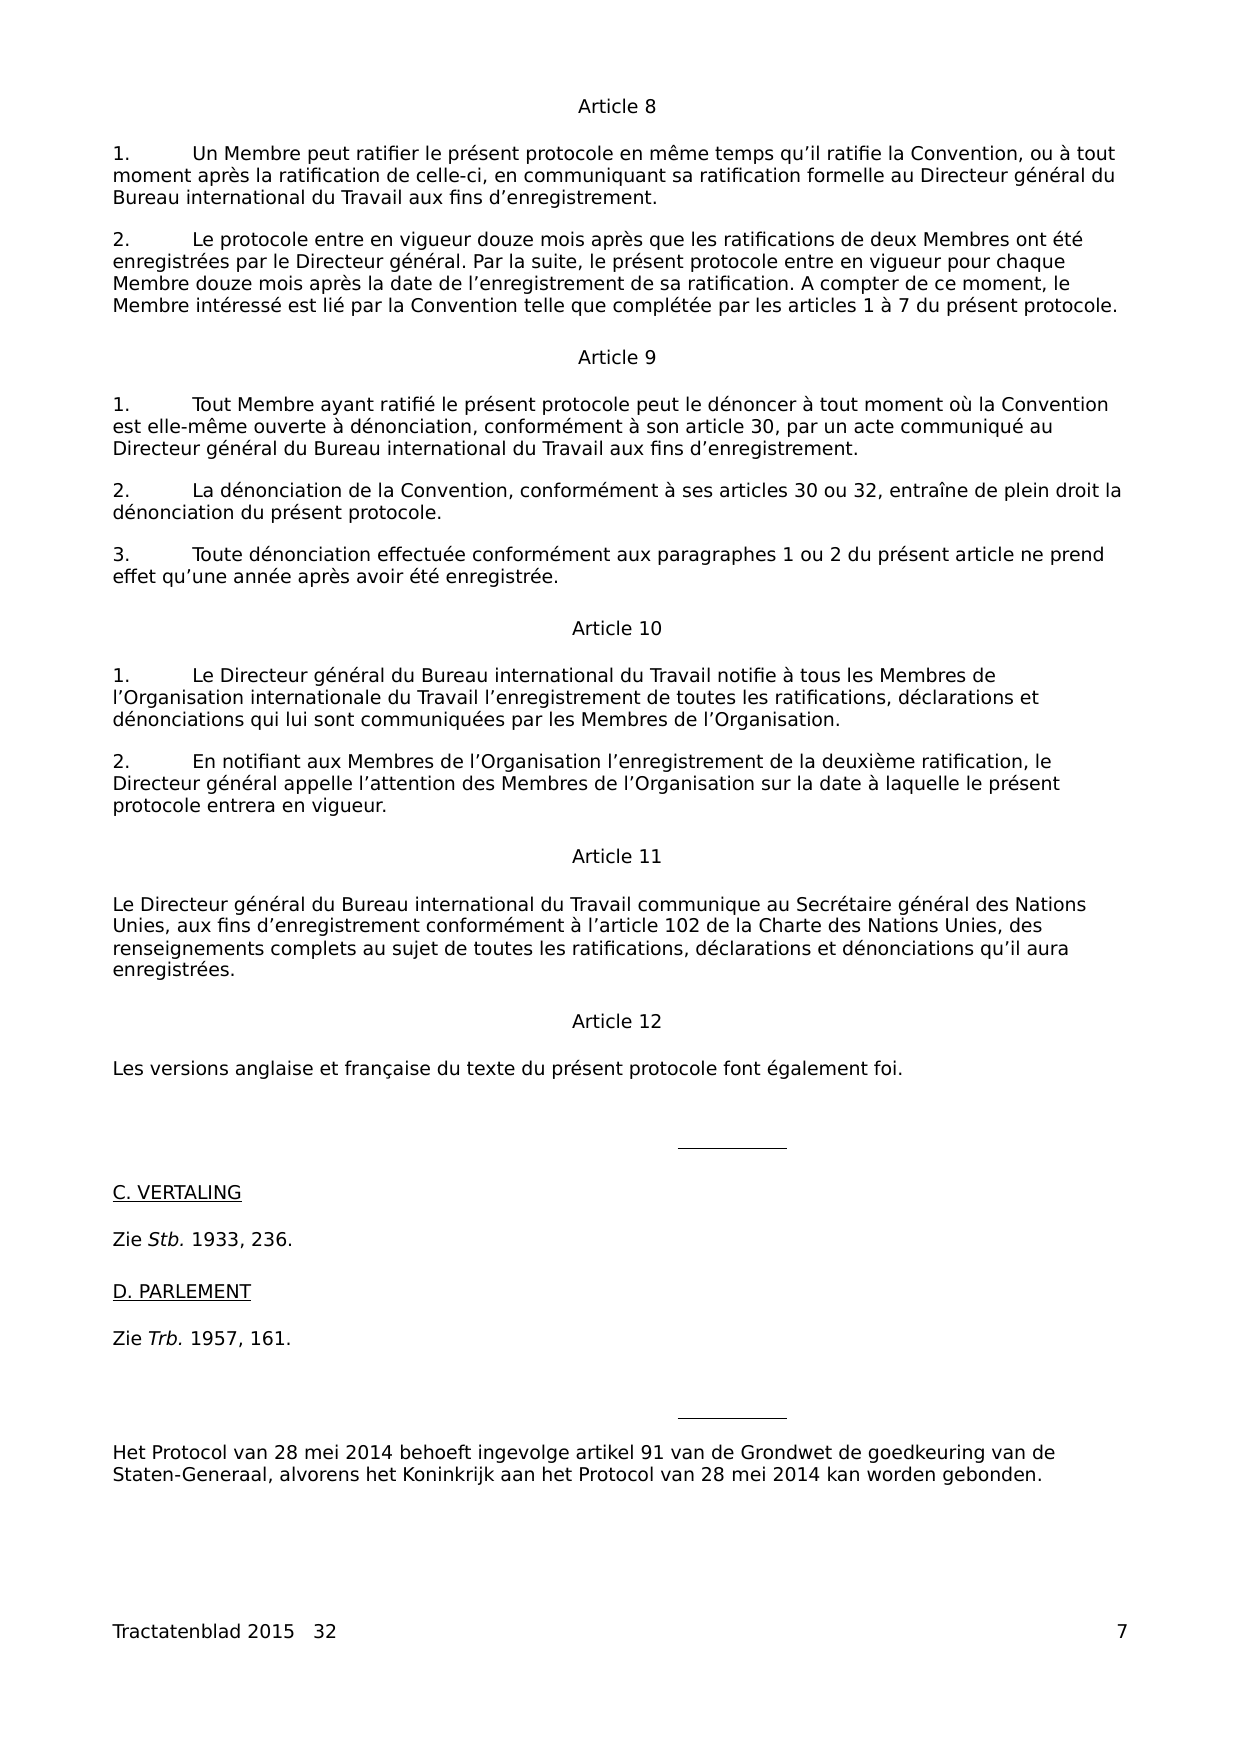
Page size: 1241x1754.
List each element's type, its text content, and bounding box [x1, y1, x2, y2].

text 1. Un Membre peut ratifier le présent protocole en même temps qu’il ratifie la Convention, ou à tout moment après la ratification de celle-ci, en communiquant sa ratification formelle au Directeur général du Bureau international du Travail aux fins d’enregistrement. [112, 143, 1128, 209]
subtitle D. PARLEMENT [112, 1281, 1128, 1303]
text Le Directeur général du Bureau international du Travail communique au Secrétaire général des Nations Unies, aux fins d’enregistrement conformément à l’article 102 de la Charte des Nations Unies, des renseignements complets au sujet de toutes les ratifications, déclarations et dénonciations qu’il aura enregistrées. [112, 893, 1128, 981]
text 2. En notifiant aux Membres de l’Organisation l’enregistrement de la deuxième ratification, le Directeur général appelle l’attention des Membres de l’Organisation sur la date à laquelle le présent protocole entrera en vigueur. [112, 751, 1128, 816]
text Het Protocol van 28 mei 2014 behoeft ingevolge artikel 91 van de Grondwet de goedkeuring van de Staten-Generaal, alvorens het Koninkrijk aan het Protocol van 28 mei 2014 kan worden gebonden. [112, 1442, 1128, 1486]
text 2. La dénonciation de la Convention, conformément à ses articles 30 ou 32, entraîne de plein droit la dénonciation du présent protocole. [112, 480, 1128, 524]
text 1. Tout Membre ayant ratifié le présent protocole peut le dénoncer à tout moment où la Convention est elle-même ouverte à dénonciation, conformément à son article 30, par un acte communiqué au Directeur général du Bureau international du Travail aux fins d’enregistrement. [112, 394, 1128, 460]
subtitle Article 11 [112, 846, 1128, 868]
text Les versions anglaise et française du texte du présent protocole font également foi. [112, 1058, 1128, 1080]
text 2. Le protocole entre en vigueur douze mois après que les ratifications de deux Membres ont été enregistrées par le Directeur général. Par la suite, le présent protocole entre en vigueur pour chaque Membre douze mois après la date de l’enregistrement de sa ratification. A compter de ce moment, le Membre intéressé est lié par la Convention telle que complétée par les articles 1 à 7 du présent protocole. [112, 229, 1128, 317]
text Zie Stb. 1933, 236. [112, 1229, 1128, 1251]
subtitle Article 9 [112, 347, 1128, 369]
subtitle Article 12 [112, 1011, 1128, 1033]
subtitle C. VERTALING [112, 1182, 1128, 1204]
subtitle Article 8 [112, 96, 1128, 118]
text 1. Le Directeur général du Bureau international du Travail notifie à tous les Membres de l’Organisation internationale du Travail l’enregistrement de toutes les ratifications, déclarations et dénonciations qui lui sont communiquées par les Membres de l’Organisation. [112, 664, 1128, 731]
text Zie Trb. 1957, 161. [112, 1328, 1128, 1350]
text 3. Toute dénonciation effectuée conformément aux paragraphes 1 ou 2 du présent article ne prend effet qu’une année après avoir été enregistrée. [112, 544, 1128, 588]
subtitle Article 10 [112, 618, 1128, 639]
